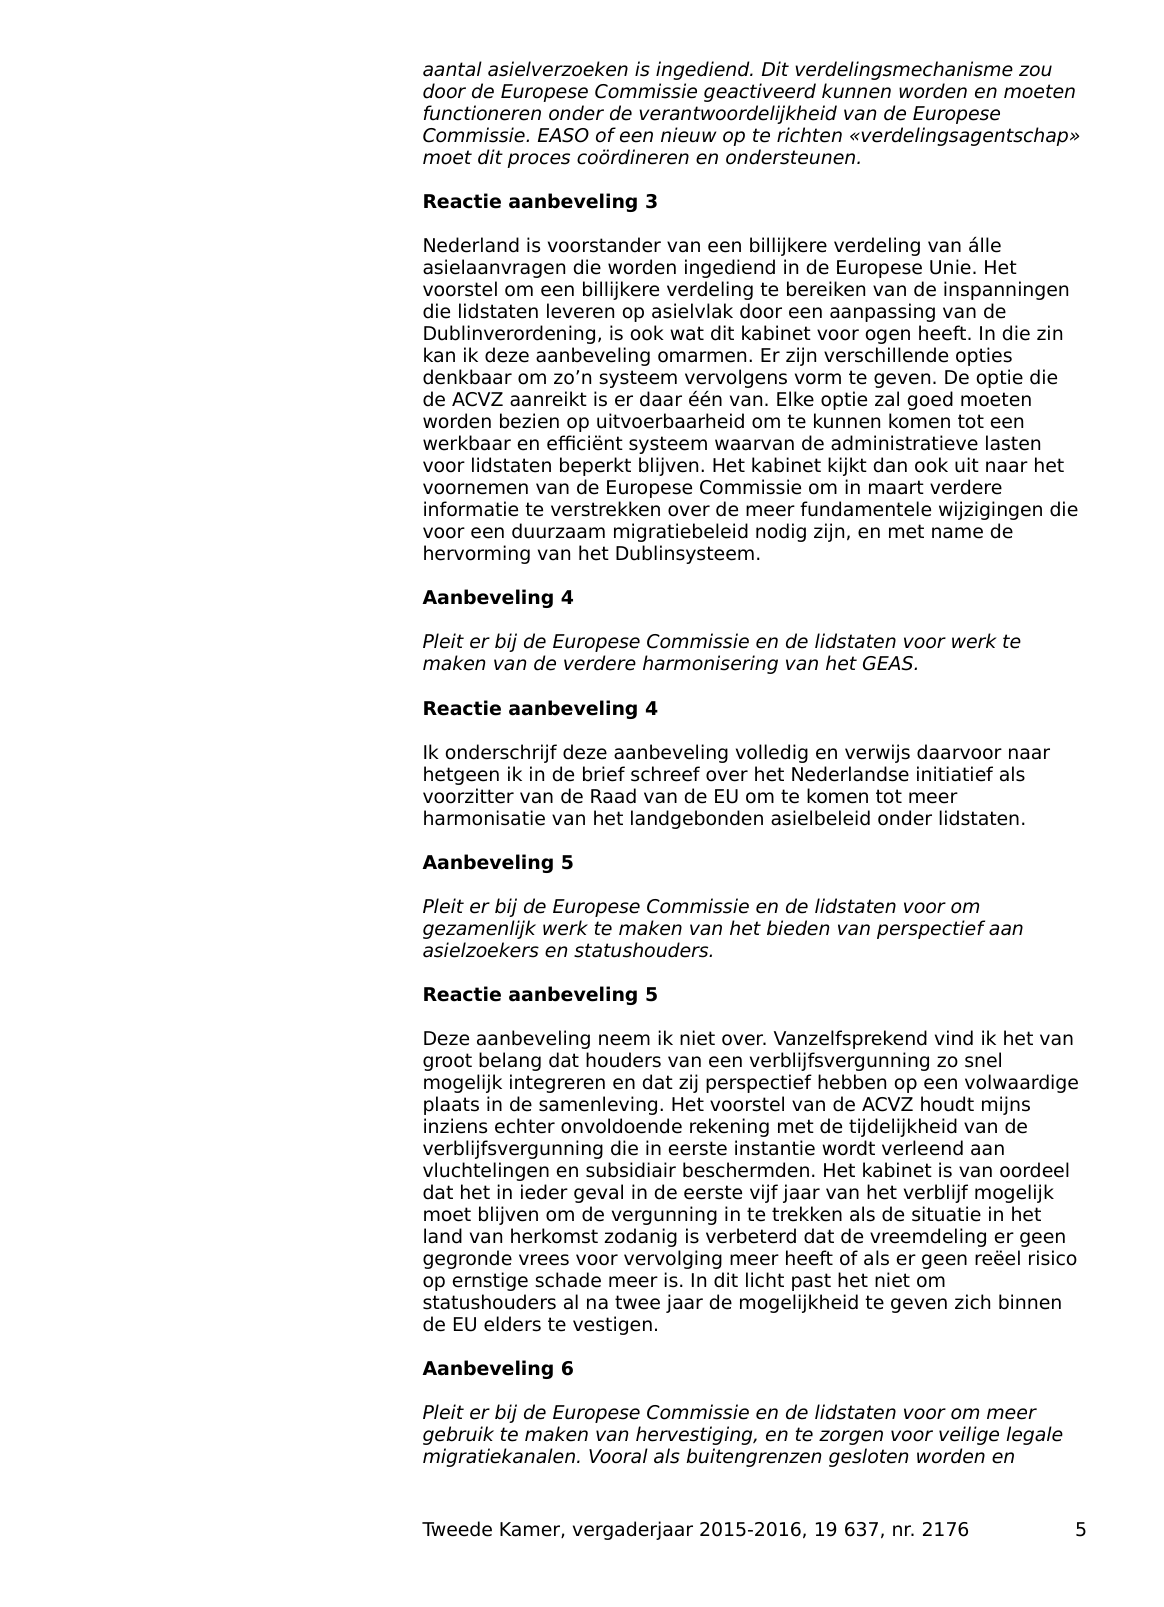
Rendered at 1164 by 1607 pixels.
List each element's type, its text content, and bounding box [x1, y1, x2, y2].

subtitle Aanbeveling 6 [422, 1358, 1087, 1380]
subtitle Aanbeveling 5 [422, 852, 1087, 874]
subtitle Aanbeveling 4 [422, 587, 1087, 609]
text aantal asielverzoeken is ingediend. Dit verdelingsmechanisme zou door de Europese Commissie geactiveerd kunnen worden en moeten functioneren onder de verantwoordelijkheid van de Europese Commissie. EASO of een nieuw op te richten «verdelingsagentschap» moet dit proces coördineren en ondersteunen. [422, 59, 1087, 169]
text Ik onderschrijf deze aanbeveling volledig en verwijs daarvoor naar hetgeen ik in de brief schreef over het Nederlandse initiatief als voorzitter van de Raad van de EU om te komen tot meer harmonisatie van het landgebonden asielbeleid onder lidstaten. [422, 742, 1087, 829]
text Pleit er bij de Europese Commissie en de lidstaten voor om meer gebruik te maken van hervestiging, en te zorgen voor veilige legale migratiekanalen. Vooral als buitengrenzen gesloten worden en [422, 1402, 1087, 1468]
text Nederland is voorstander van een billijkere verdeling van álle asielaanvragen die worden ingediend in de Europese Unie. Het voorstel om een billijkere verdeling te bereiken van de inspanningen die lidstaten leveren op asielvlak door een aanpassing van de Dublinverordening, is ook wat dit kabinet voor ogen heeft. In die zin kan ik deze aanbeveling omarmen. Er zijn verschillende opties denkbaar om zo’n systeem vervolgens vorm te geven. De optie die de ACVZ aanreikt is er daar één van. Elke optie zal goed moeten worden bezien op uitvoerbaarheid om te kunnen komen tot een werkbaar en efficiënt systeem waarvan de administratieve lasten voor lidstaten beperkt blijven. Het kabinet kijkt dan ook uit naar het voornemen van de Europese Commissie om in maart verdere informatie te verstrekken over de meer fundamentele wijzigingen die voor een duurzaam migratiebeleid nodig zijn, en met name de hervorming van het Dublinsysteem. [422, 235, 1087, 565]
text Pleit er bij de Europese Commissie en de lidstaten voor werk te maken van de verdere harmonisering van het GEAS. [422, 631, 1087, 675]
subtitle Reactie aanbeveling 5 [422, 984, 1087, 1006]
subtitle Reactie aanbeveling 3 [422, 191, 1087, 213]
text Deze aanbeveling neem ik niet over. Vanzelfsprekend vind ik het van groot belang dat houders van een verblijfsvergunning zo snel mogelijk integreren en dat zij perspectief hebben op een volwaardige plaats in de samenleving. Het voorstel van de ACVZ houdt mijns inziens echter onvoldoende rekening met de tijdelijkheid van de verblijfsvergunning die in eerste instantie wordt verleend aan vluchtelingen en subsidiair beschermden. Het kabinet is van oordeel dat het in ieder geval in de eerste vijf jaar van het verblijf mogelijk moet blijven om de vergunning in te trekken als de situatie in het land van herkomst zodanig is verbeterd dat de vreemdeling er geen gegronde vrees voor vervolging meer heeft of als er geen reëel risico op ernstige schade meer is. In dit licht past het niet om statushouders al na twee jaar de mogelijkheid te geven zich binnen de EU elders te vestigen. [422, 1028, 1087, 1336]
subtitle Reactie aanbeveling 4 [422, 697, 1087, 719]
text Pleit er bij de Europese Commissie en de lidstaten voor om gezamenlijk werk te maken van het bieden van perspectief aan asielzoekers en statushouders. [422, 896, 1087, 962]
